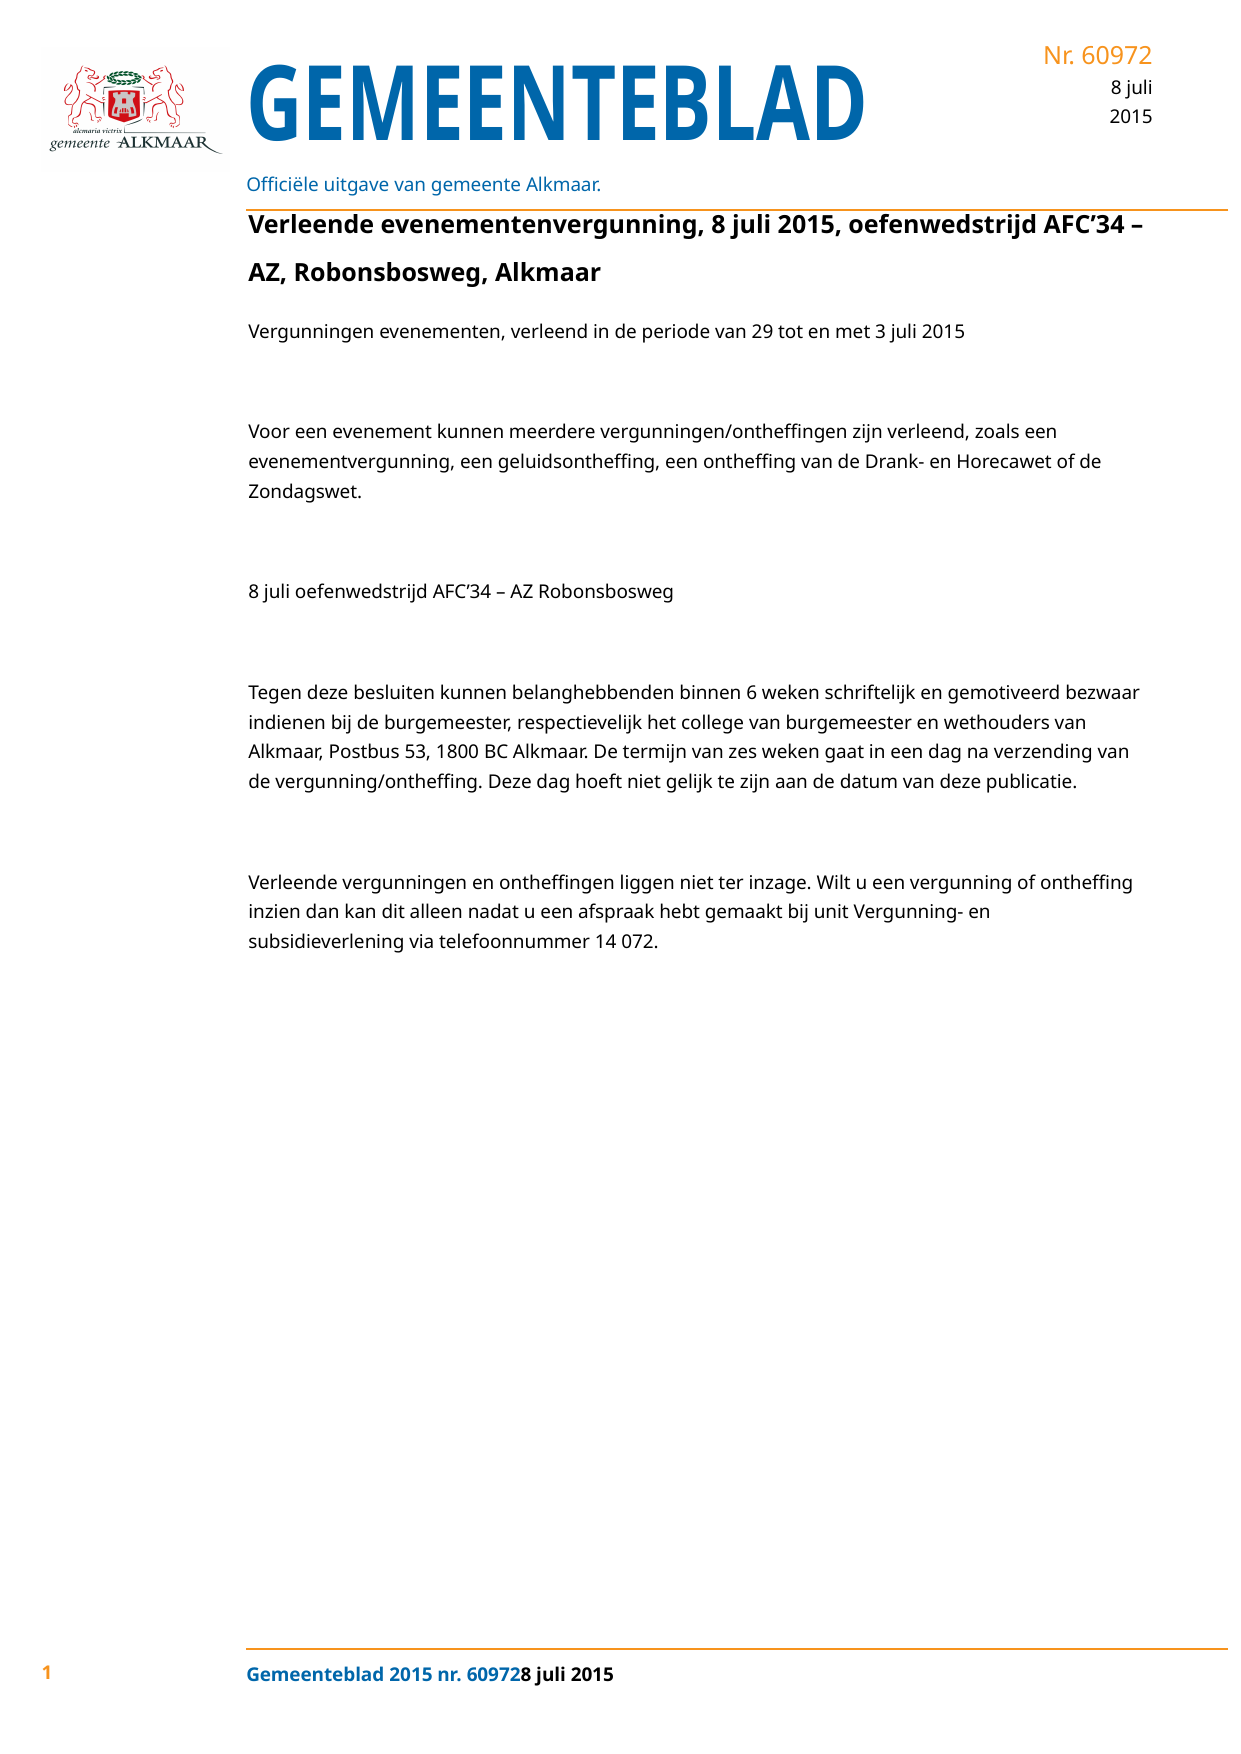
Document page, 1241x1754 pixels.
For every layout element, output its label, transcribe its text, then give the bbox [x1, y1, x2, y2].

text Verleende evenementenvergunning, 8 juli 2015, oefenwedstrijd AFC’34 – AZ, Robonsbosweg, Alkmaar [248, 211, 1152, 288]
text Voor een evenement kunnen meerdere vergunningen/ontheffingen zijn verleend, zoals een evenementvergunning, een geluidsontheffing, een ontheffing van de Drank- en Horecawet of de Zondagswet. [248, 419, 1152, 504]
picture [41, 47, 231, 172]
text Tegen deze besluiten kunnen belanghebbenden binnen 6 weken schriftelijk en gemotiveerd bezwaar indienen bij de burgemeester, respectievelijk het college van burgemeester en wethouders van Alkmaar, Postbus 53, 1800 BC Alkmaar. De termijn van zes weken gaat in een dag na verzending van de vergunning/ontheffing. Deze dag hoeft niet gelijk te zijn aan de datum van deze publicatie. [248, 679, 1152, 794]
text Vergunningen evenementen, verleend in de periode van 29 tot en met 3 juli 2015 [248, 318, 1152, 344]
text 8 juli oefenwedstrijd AFC’34 – AZ Robonsbosweg [248, 579, 1152, 604]
text Verleende vergunningen en ontheffingen liggen niet ter inzage. Wilt u een vergunning of ontheffing inzien dan kan dit alleen nadat u een afspraak hebt gemaakt bij unit Vergunning- en subsidieverlening via telefoonnummer 14 072. [248, 869, 1152, 954]
